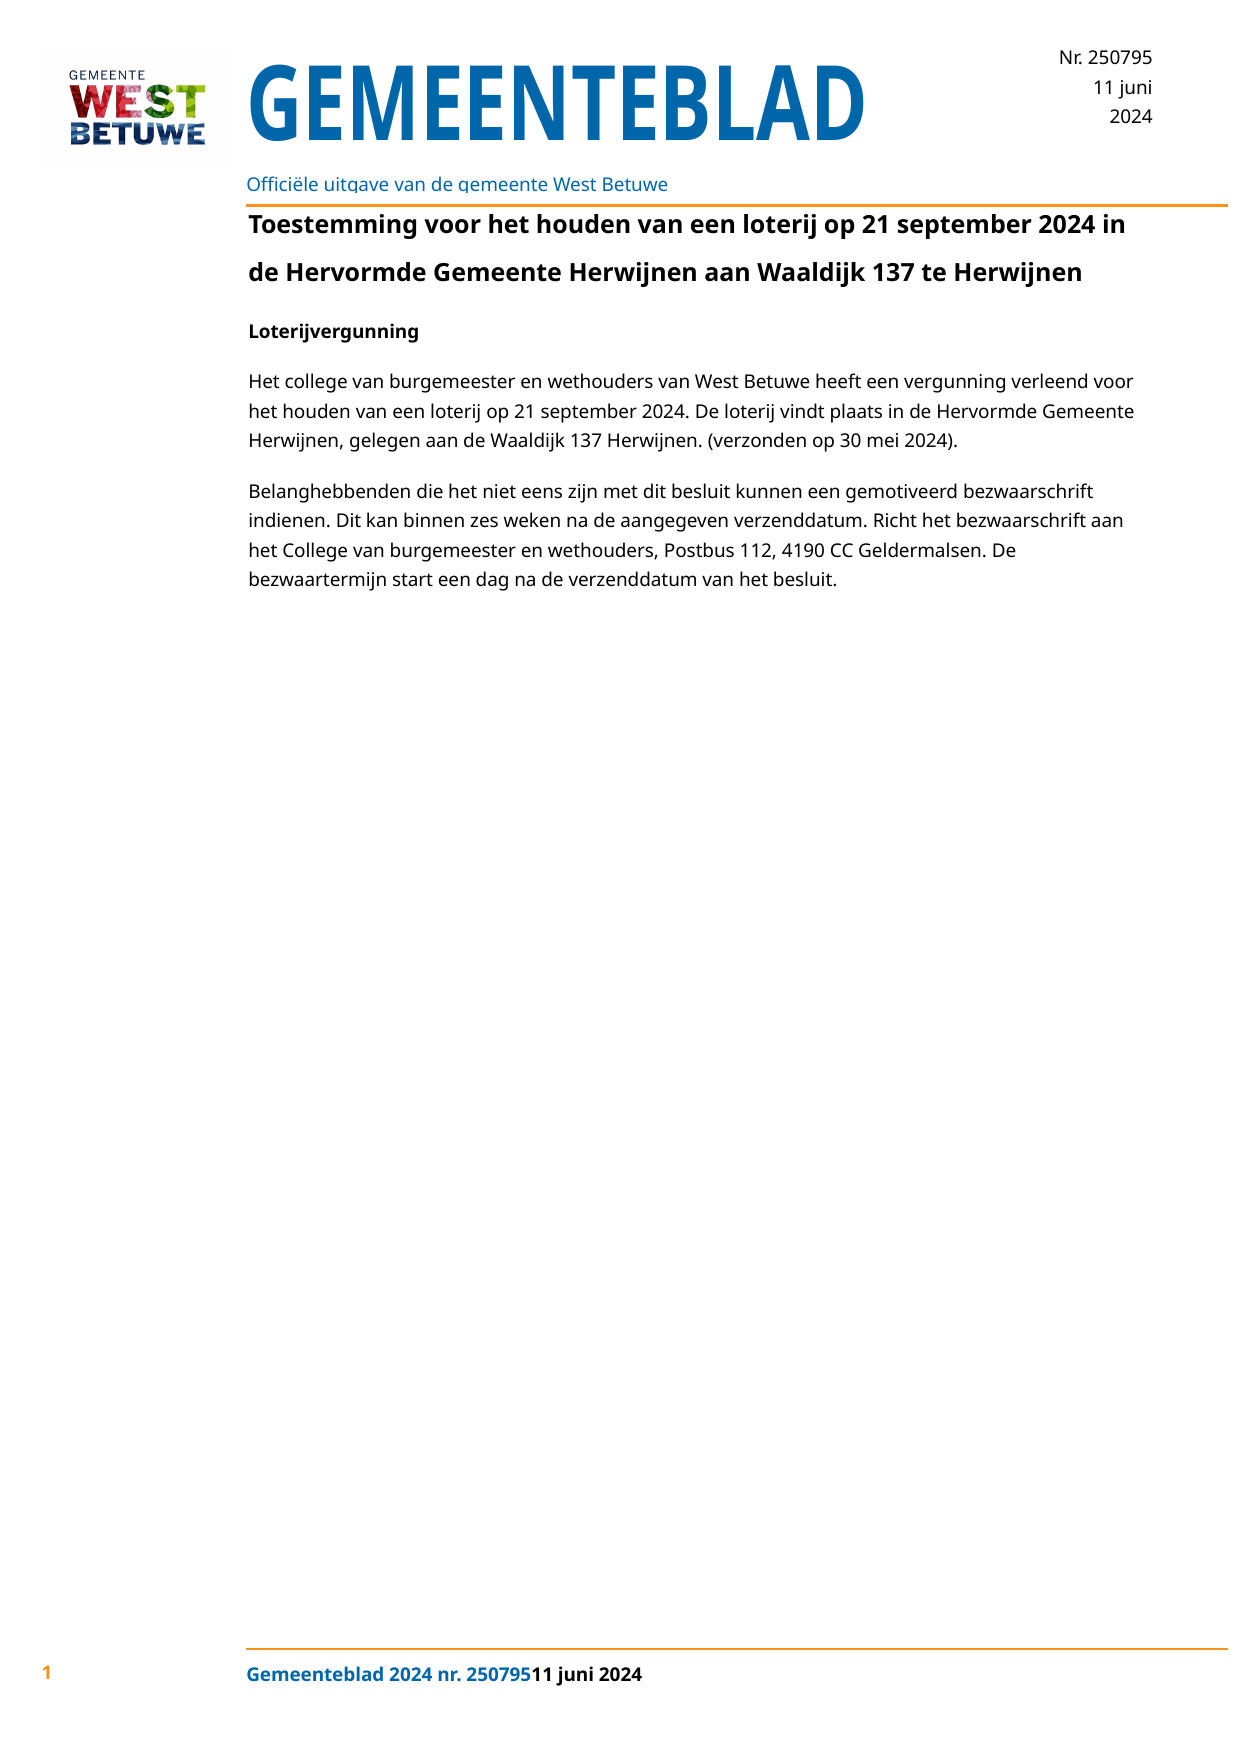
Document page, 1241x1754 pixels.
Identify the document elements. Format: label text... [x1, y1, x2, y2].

text Toestemming voor het houden van een loterij op 21 september 2024 in de Hervormde Gemeente Herwijnen aan Waaldijk 137 te Herwijnen [248, 207, 1152, 288]
text Het college van burgemeester en wethouders van West Betuwe heeft een vergunning verleend voor het houden van een loterij op 21 september 2024. De loterij vindt plaats in de Hervormde Gemeente Herwijnen, gelegen aan de Waaldijk 137 Herwijnen. (verzonden op 30 mei 2024). [248, 368, 1152, 453]
text Loterijvergunning [248, 318, 1152, 344]
picture [41, 47, 231, 172]
text Belanghebbenden die het niet eens zijn met dit besluit kunnen een gemotiveerd bezwaarschrift indienen. Dit kan binnen zes weken na de aangegeven verzenddatum. Richt het bezwaarschrift aan het College van burgemeester en wethouders, Postbus 112, 4190 CC Geldermalsen. De bezwaartermijn start een dag na de verzenddatum van het besluit. [248, 478, 1152, 592]
